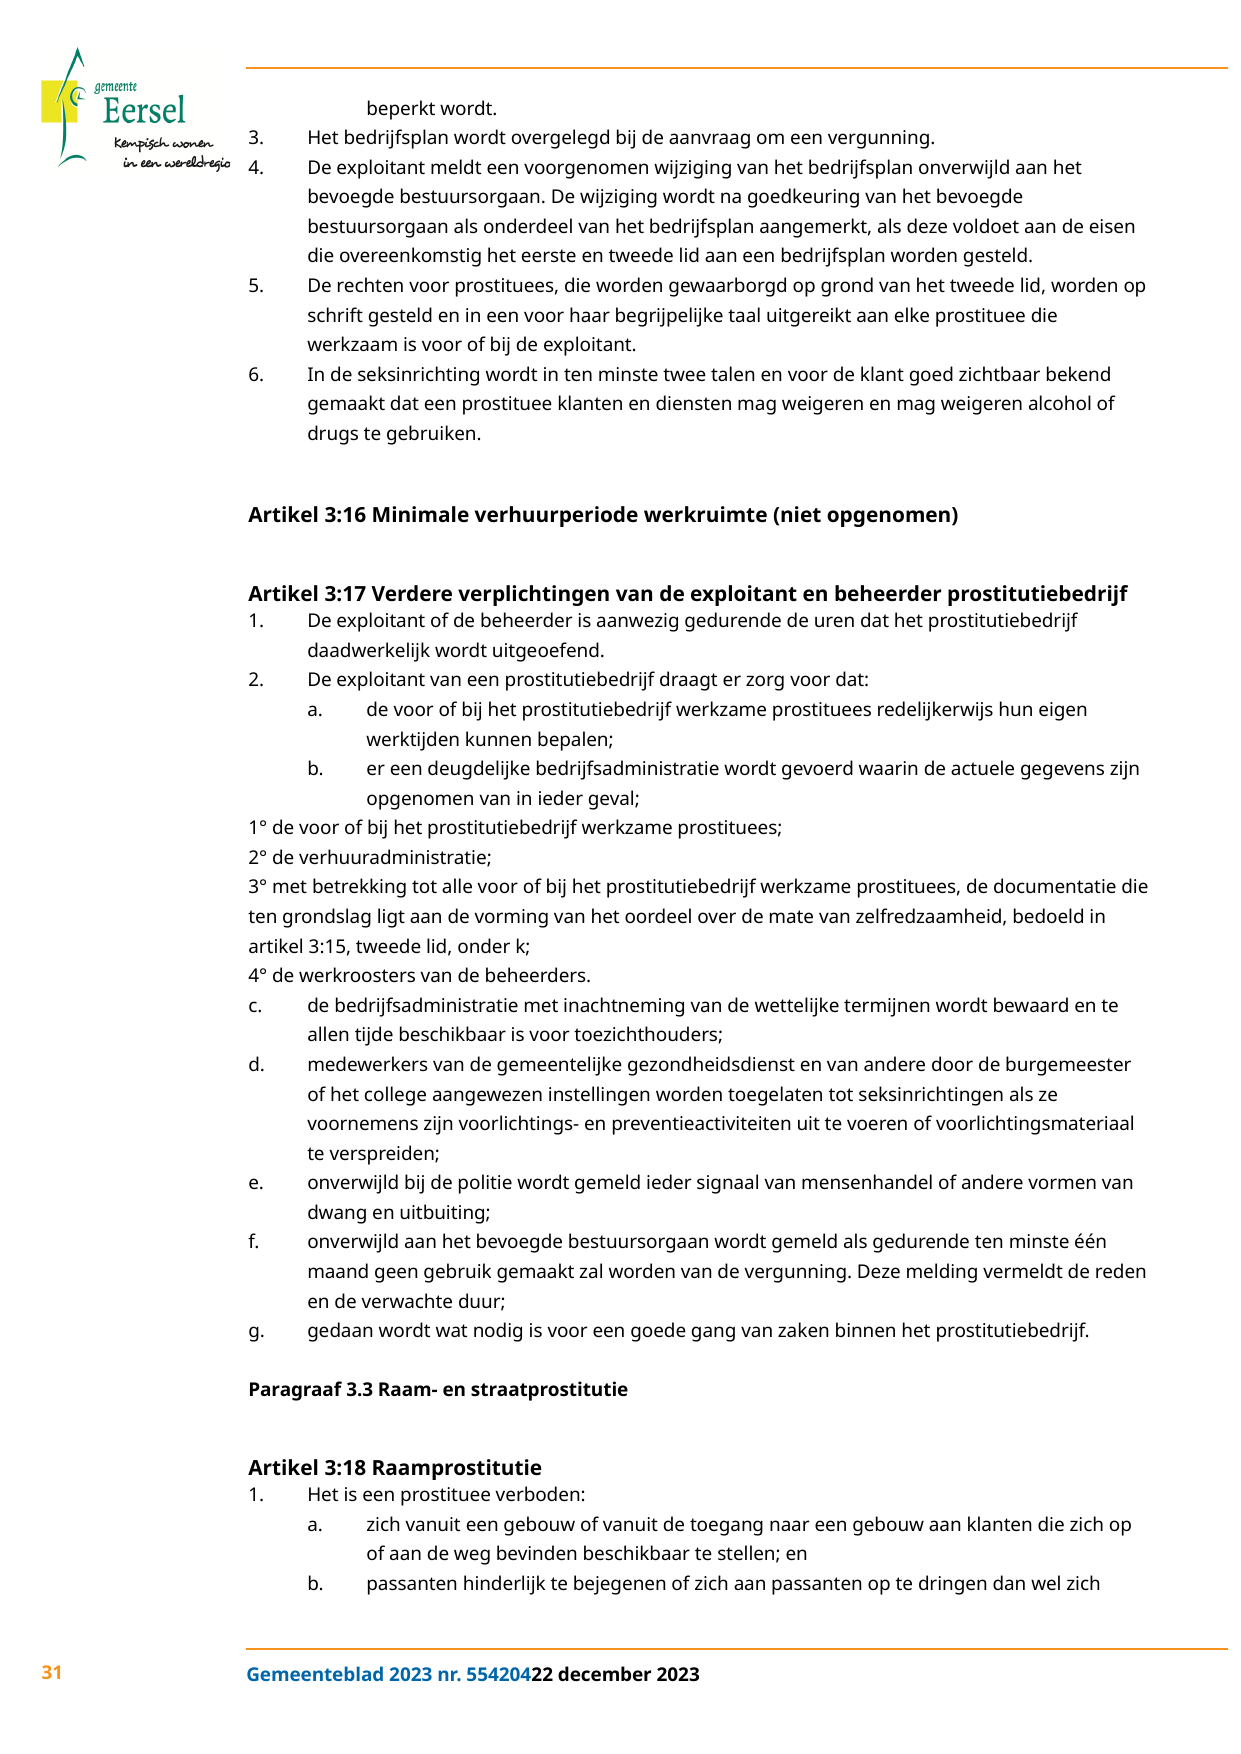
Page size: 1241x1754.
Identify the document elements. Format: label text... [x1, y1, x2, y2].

text 2° de verhuuradministratie; [248, 844, 1152, 870]
list gedaan wordt wat nodig is voor een goede gang van zaken binnen het prostitutiebedrijf. [248, 1317, 1152, 1343]
text 3° met betrekking tot alle voor of bij het prostitutiebedrijf werkzame prostituees, de documentatie die ten grondslag ligt aan de vorming van het oordeel over de mate van zelfredzaamheid, bedoeld in artikel 3:15, tweede lid, onder k; [248, 874, 1152, 959]
list onverwijld aan het bevoegde bestuursorgaan wordt gemeld als gedurende ten minste één maand geen gebruik gemaakt zal worden van de vergunning. Deze melding vermeldt de reden en de verwachte duur; [248, 1229, 1152, 1314]
list zich vanuit een gebouw of vanuit de toegang naar een gebouw aan klanten die zich op of aan de weg bevinden beschikbaar te stellen; en [307, 1511, 1152, 1566]
text 1° de voor of bij het prostitutiebedrijf werkzame prostituees; [248, 814, 1152, 840]
picture [41, 47, 231, 172]
list passanten hinderlijk te bejegenen of zich aan passanten op te dringen dan wel zich [307, 1570, 1152, 1596]
list De exploitant meldt een voorgenomen wijziging van het bedrijfsplan onverwijld aan het bevoegde bestuursorgaan. De wijziging wordt na goedkeuring van het bevoegde bestuursorgaan als onderdeel van het bedrijfsplan aangemerkt, als deze voldoet aan de eisen die overeenkomstig het eerste en tweede lid aan een bedrijfsplan worden gesteld. [248, 154, 1152, 268]
text Artikel 3:16 Minimale verhuurperiode werkruimte (niet opgenomen) [248, 500, 1152, 529]
text Artikel 3:18 Raamprostitutie [248, 1453, 1152, 1481]
list De exploitant van een prostitutiebedrijf draagt er zorg voor dat: [248, 667, 1152, 692]
list beperkt wordt. [307, 95, 1152, 121]
list medewerkers van de gemeentelijke gezondheidsdienst en van andere door de burgemeester of het college aangewezen instellingen worden toegelaten tot seksinrichtingen als ze voornemens zijn voorlichtings- en preventieactiviteiten uit te voeren of voorlichtingsmateriaal te verspreiden; [248, 1051, 1152, 1166]
list de voor of bij het prostitutiebedrijf werkzame prostituees redelijkerwijs hun eigen werktijden kunnen bepalen; [307, 696, 1152, 752]
list In de seksinrichting wordt in ten minste twee talen en voor de klant goed zichtbaar bekend gemaakt dat een prostituee klanten en diensten mag weigeren en mag weigeren alcohol of drugs te gebruiken. [248, 361, 1152, 446]
list Het bedrijfsplan wordt overgelegd bij de aanvraag om een vergunning. [248, 124, 1152, 150]
text Artikel 3:17 Verdere verplichtingen van de exploitant en beheerder prostitutiebedrijf [248, 579, 1152, 607]
text 4° de werkroosters van de beheerders. [248, 962, 1152, 988]
list De exploitant of de beheerder is aanwezig gedurende de uren dat het prostitutiebedrijf daadwerkelijk wordt uitgeoefend. [248, 607, 1152, 663]
list onverwijld bij de politie wordt gemeld ieder signaal van mensenhandel of andere vormen van dwang en uitbuiting; [248, 1169, 1152, 1225]
text Paragraaf 3.3 Raam- en straatprostitutie [248, 1377, 1152, 1402]
list De rechten voor prostituees, die worden gewaarborgd op grond van het tweede lid, worden op schrift gesteld en in een voor haar begrijpelijke taal uitgereikt aan elke prostituee die werkzaam is voor of bij de exploitant. [248, 272, 1152, 357]
list er een deugdelijke bedrijfsadministratie wordt gevoerd waarin de actuele gegevens zijn opgenomen van in ieder geval; [307, 755, 1152, 811]
list Het is een prostituee verboden: [248, 1481, 1152, 1507]
list de bedrijfsadministratie met inachtneming van de wettelijke termijnen wordt bewaard en te allen tijde beschikbaar is voor toezichthouders; [248, 992, 1152, 1047]
